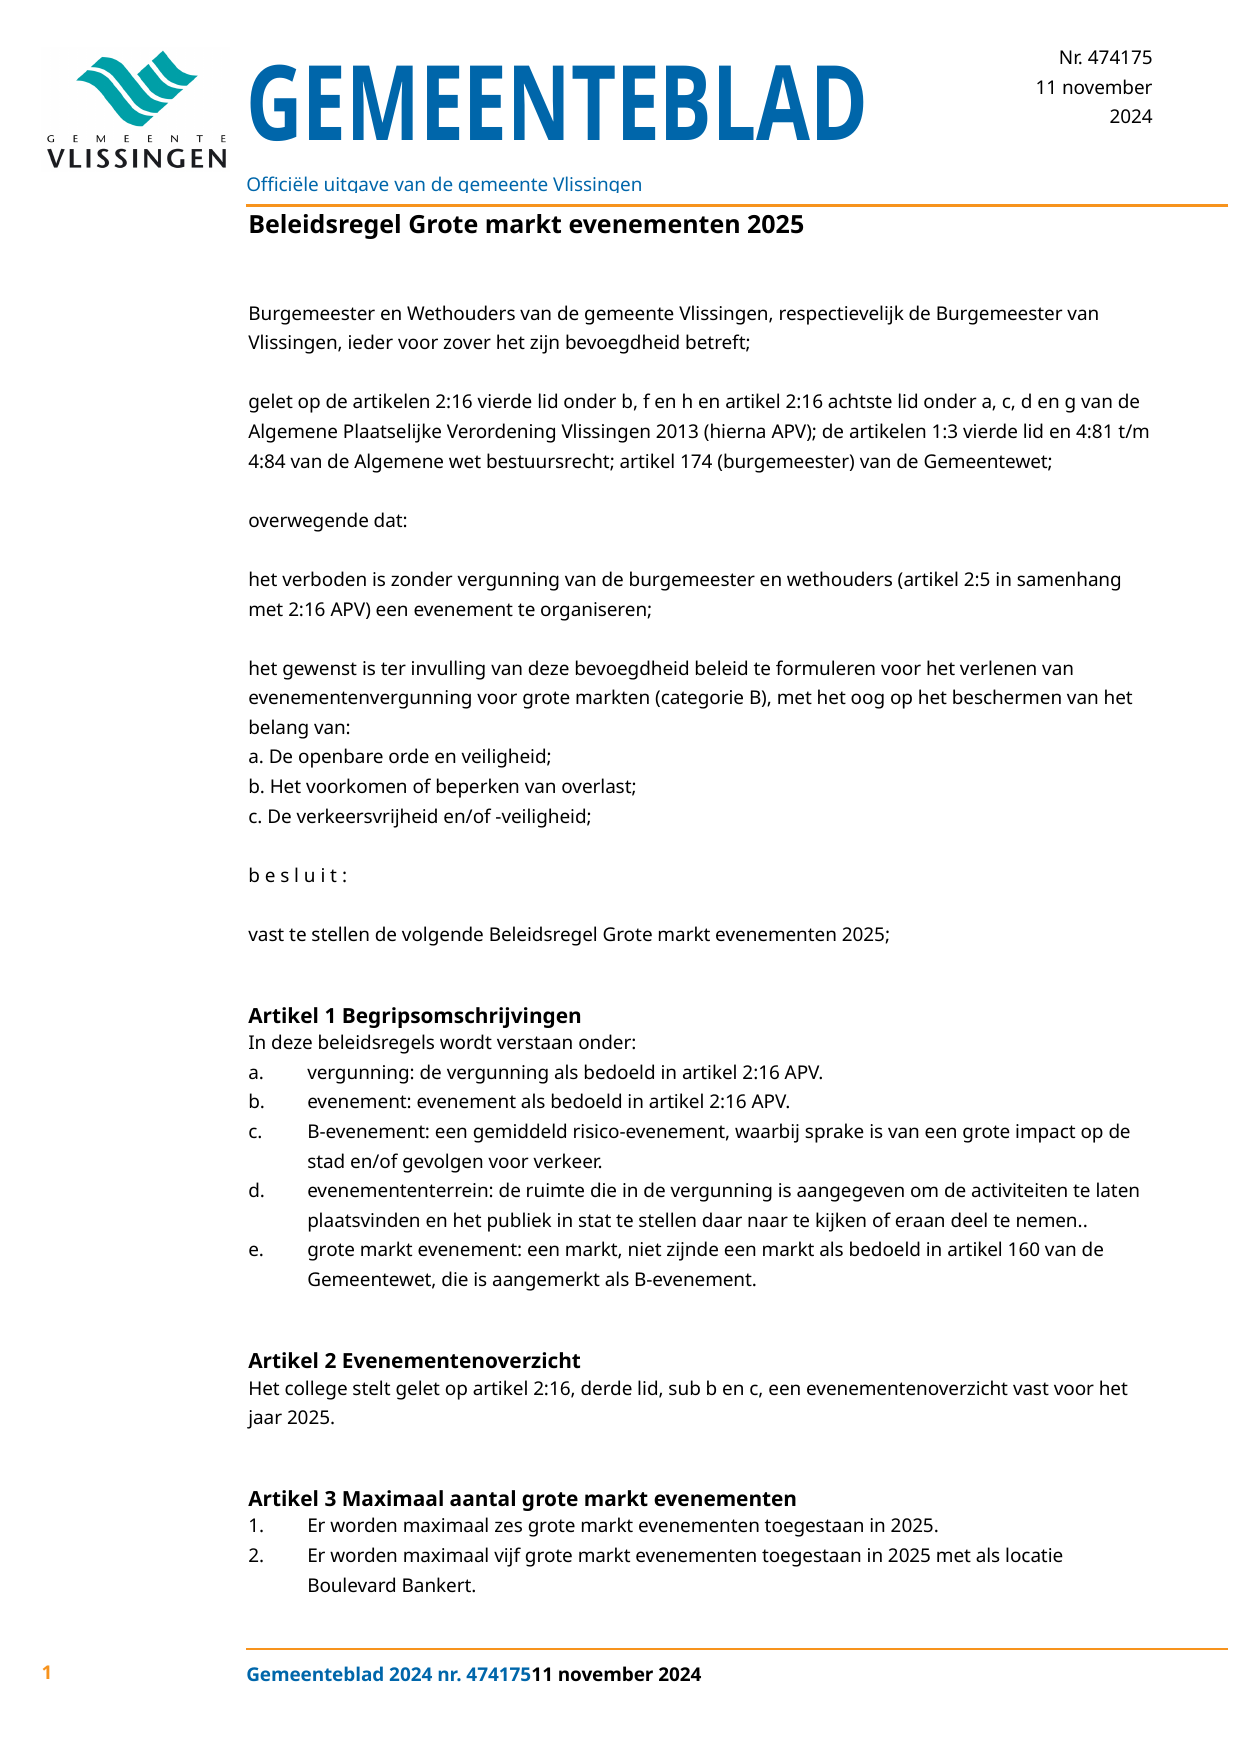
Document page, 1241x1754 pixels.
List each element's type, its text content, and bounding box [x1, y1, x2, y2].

text b e s l u i t : [248, 862, 1152, 888]
text het verboden is zonder vergunning van de burgemeester en wethouders (artikel 2:5 in samenhang met 2:16 APV) een evenement te organiseren; [248, 566, 1152, 621]
text Het college stelt gelet op artikel 2:16, derde lid, sub b en c, een evenementenoverzicht vast voor het jaar 2025. [248, 1375, 1152, 1430]
text Artikel 1 Begripsomschrijvingen [248, 1001, 1152, 1029]
text a. De openbare orde en veiligheid; [248, 744, 1152, 769]
list Er worden maximaal zes grote markt evenementen toegestaan in 2025. [248, 1513, 1152, 1538]
text gelet op de artikelen 2:16 vierde lid onder b, f en h en artikel 2:16 achtste lid onder a, c, d en g van de Algemene Plaatselijke Verordening Vlissingen 2013 (hierna APV); de artikelen 1:3 vierde lid en 4:81 t/m 4:84 van de Algemene wet bestuursrecht; artikel 174 (burgemeester) van de Gemeentewet; [248, 389, 1152, 473]
picture [41, 47, 231, 172]
text overwegende dat: [248, 507, 1152, 533]
list B-evenement: een gemiddeld risico-evenement, waarbij sprake is van een grote impact op de stad en/of gevolgen voor verkeer. [248, 1118, 1152, 1174]
list evenemententerrein: de ruimte die in de vergunning is aangegeven om de activiteiten te laten plaatsvinden en het publiek in stat te stellen daar naar te kijken of eraan deel te nemen.. [248, 1177, 1152, 1233]
text vast te stellen de volgende Beleidsregel Grote markt evenementen 2025; [248, 921, 1152, 947]
text Artikel 3 Maximaal aantal grote markt evenementen [248, 1484, 1152, 1513]
list evenement: evenement als bedoeld in artikel 2:16 APV. [248, 1089, 1152, 1114]
text c. De verkeersvrijheid en/of -veiligheid; [248, 803, 1152, 828]
list vergunning: de vergunning als bedoeld in artikel 2:16 APV. [248, 1059, 1152, 1085]
text Beleidsregel Grote markt evenementen 2025 [248, 207, 1152, 241]
text b. Het voorkomen of beperken van overlast; [248, 773, 1152, 799]
text het gewenst is ter invulling van deze bevoegdheid beleid te formuleren voor het verlenen van evenementenvergunning voor grote markten (categorie B), met het oog op het beschermen van het belang van: [248, 655, 1152, 740]
text In deze beleidsregels wordt verstaan onder: [248, 1029, 1152, 1055]
text Artikel 2 Evenementenoverzicht [248, 1346, 1152, 1375]
list grote markt evenement: een markt, niet zijnde een markt als bedoeld in artikel 160 van de Gemeentewet, die is aangemerkt als B-evenement. [248, 1237, 1152, 1292]
list Er worden maximaal vijf grote markt evenementen toegestaan in 2025 met als locatie Boulevard Bankert. [248, 1542, 1152, 1598]
text Burgemeester en Wethouders van de gemeente Vlissingen, respectievelijk de Burgemeester van Vlissingen, ieder voor zover het zijn bevoegdheid betreft; [248, 300, 1152, 355]
